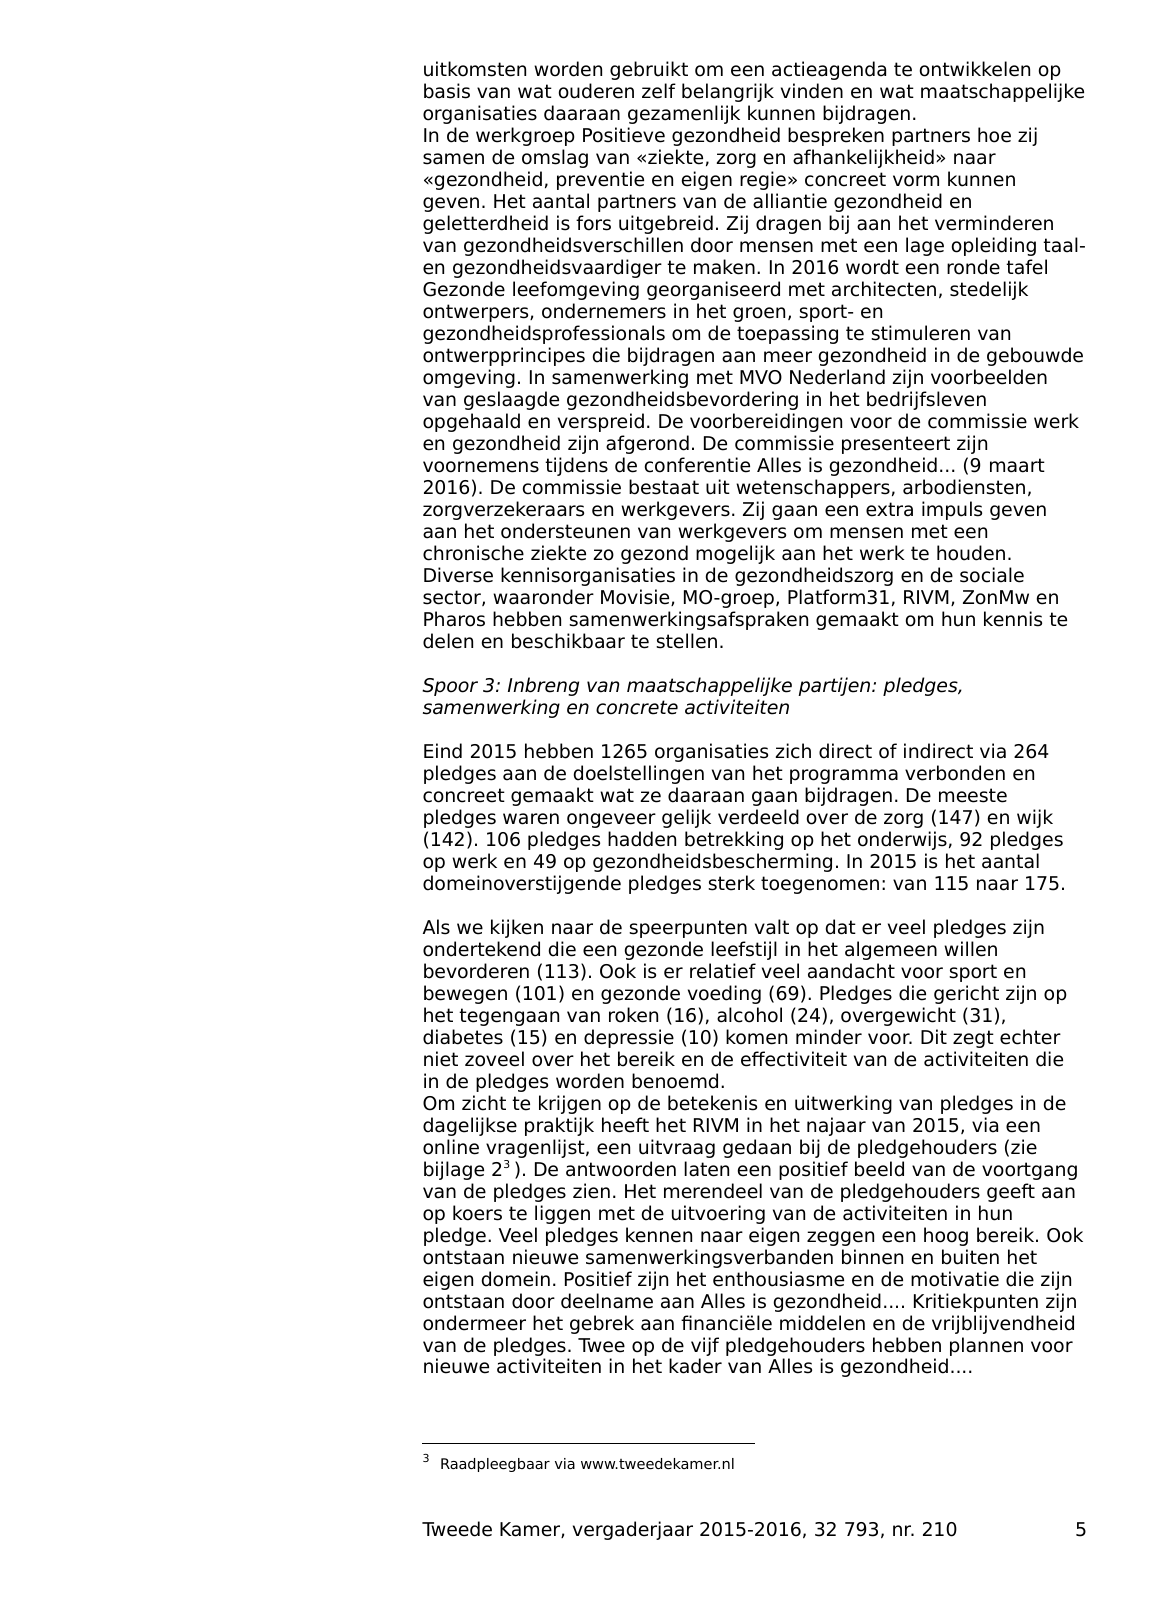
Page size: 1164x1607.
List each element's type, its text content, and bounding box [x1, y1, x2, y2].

text In de werkgroep Positieve gezondheid bespreken partners hoe zij samen de omslag van «ziekte, zorg en afhankelijkheid» naar «gezondheid, preventie en eigen regie» concreet vorm kunnen geven. Het aantal partners van de alliantie gezondheid en geletterdheid is fors uitgebreid. Zij dragen bij aan het verminderen van gezondheidsverschillen door mensen met een lage opleiding taal- en gezondheidsvaardiger te maken. In 2016 wordt een ronde tafel Gezonde leefomgeving georganiseerd met architecten, stedelijk ontwerpers, ondernemers in het groen, sport- en gezondheidsprofessionals om de toepassing te stimuleren van ontwerpprincipes die bijdragen aan meer gezondheid in de gebouwde omgeving. In samenwerking met MVO Nederland zijn voorbeelden van geslaagde gezondheidsbevordering in het bedrijfsleven opgehaald en verspreid. De voorbereidingen voor de commissie werk en gezondheid zijn afgerond. De commissie presenteert zijn voornemens tijdens de conferentie Alles is gezondheid... (9 maart 2016). De commissie bestaat uit wetenschappers, arbodiensten, zorgverzekeraars en werkgevers. Zij gaan een extra impuls geven aan het ondersteunen van werkgevers om mensen met een chronische ziekte zo gezond mogelijk aan het werk te houden. Diverse kennisorganisaties in de gezondheidszorg en de sociale sector, waaronder Movisie, MO-groep, Platform31, RIVM, ZonMw en Pharos hebben samenwerkingsafspraken gemaakt om hun kennis te delen en beschikbaar te stellen. [422, 125, 1087, 652]
text Om zicht te krijgen op de betekenis en uitwerking van pledges in de dagelijkse praktijk heeft het RIVM in het najaar van 2015, via een online vragenlijst, een uitvraag gedaan bij de pledgehouders (zie bijlage 2). De antwoorden laten een positief beeld van de voortgang van de pledges zien. Het merendeel van de pledgehouders geeft aan op koers te liggen met de uitvoering van de activiteiten in hun pledge. Veel pledges kennen naar eigen zeggen een hoog bereik. Ook ontstaan nieuwe samenwerkingsverbanden binnen en buiten het eigen domein. Positief zijn het enthousiasme en de motivatie die zijn ontstaan door deelname aan Alles is gezondheid.... Kritiekpunten zijn ondermeer het gebrek aan financiële middelen en de vrijblijvendheid van de pledges. Twee op de vijf pledgehouders hebben plannen voor nieuwe activiteiten in het kader van Alles is gezondheid.... [422, 1093, 1087, 1378]
text Als we kijken naar de speerpunten valt op dat er veel pledges zijn ondertekend die een gezonde leefstijl in het algemeen willen bevorderen (113). Ook is er relatief veel aandacht voor sport en bewegen (101) en gezonde voeding (69). Pledges die gericht zijn op het tegengaan van roken (16), alcohol (24), overgewicht (31), diabetes (15) en depressie (10) komen minder voor. Dit zegt echter niet zoveel over het bereik en de effectiviteit van de activiteiten die in de pledges worden benoemd. [422, 917, 1087, 1093]
text Raadpleegbaar via www.tweedekamer.nl [422, 1452, 1087, 1474]
text Eind 2015 hebben 1265 organisaties zich direct of indirect via 264 pledges aan de doelstellingen van het programma verbonden en concreet gemaakt wat ze daaraan gaan bijdragen. De meeste pledges waren ongeveer gelijk verdeeld over de zorg (147) en wijk (142). 106 pledges hadden betrekking op het onderwijs, 92 pledges op werk en 49 op gezondheidsbescherming. In 2015 is het aantal domeinoverstijgende pledges sterk toegenomen: van 115 naar 175. [422, 741, 1087, 895]
text uitkomsten worden gebruikt om een actieagenda te ontwikkelen op basis van wat ouderen zelf belangrijk vinden en wat maatschappelijke organisaties daaraan gezamenlijk kunnen bijdragen. [422, 59, 1087, 125]
subtitle Spoor 3: Inbreng van maatschappelijke partijen: pledges, samenwerking en concrete activiteiten [422, 675, 1087, 719]
